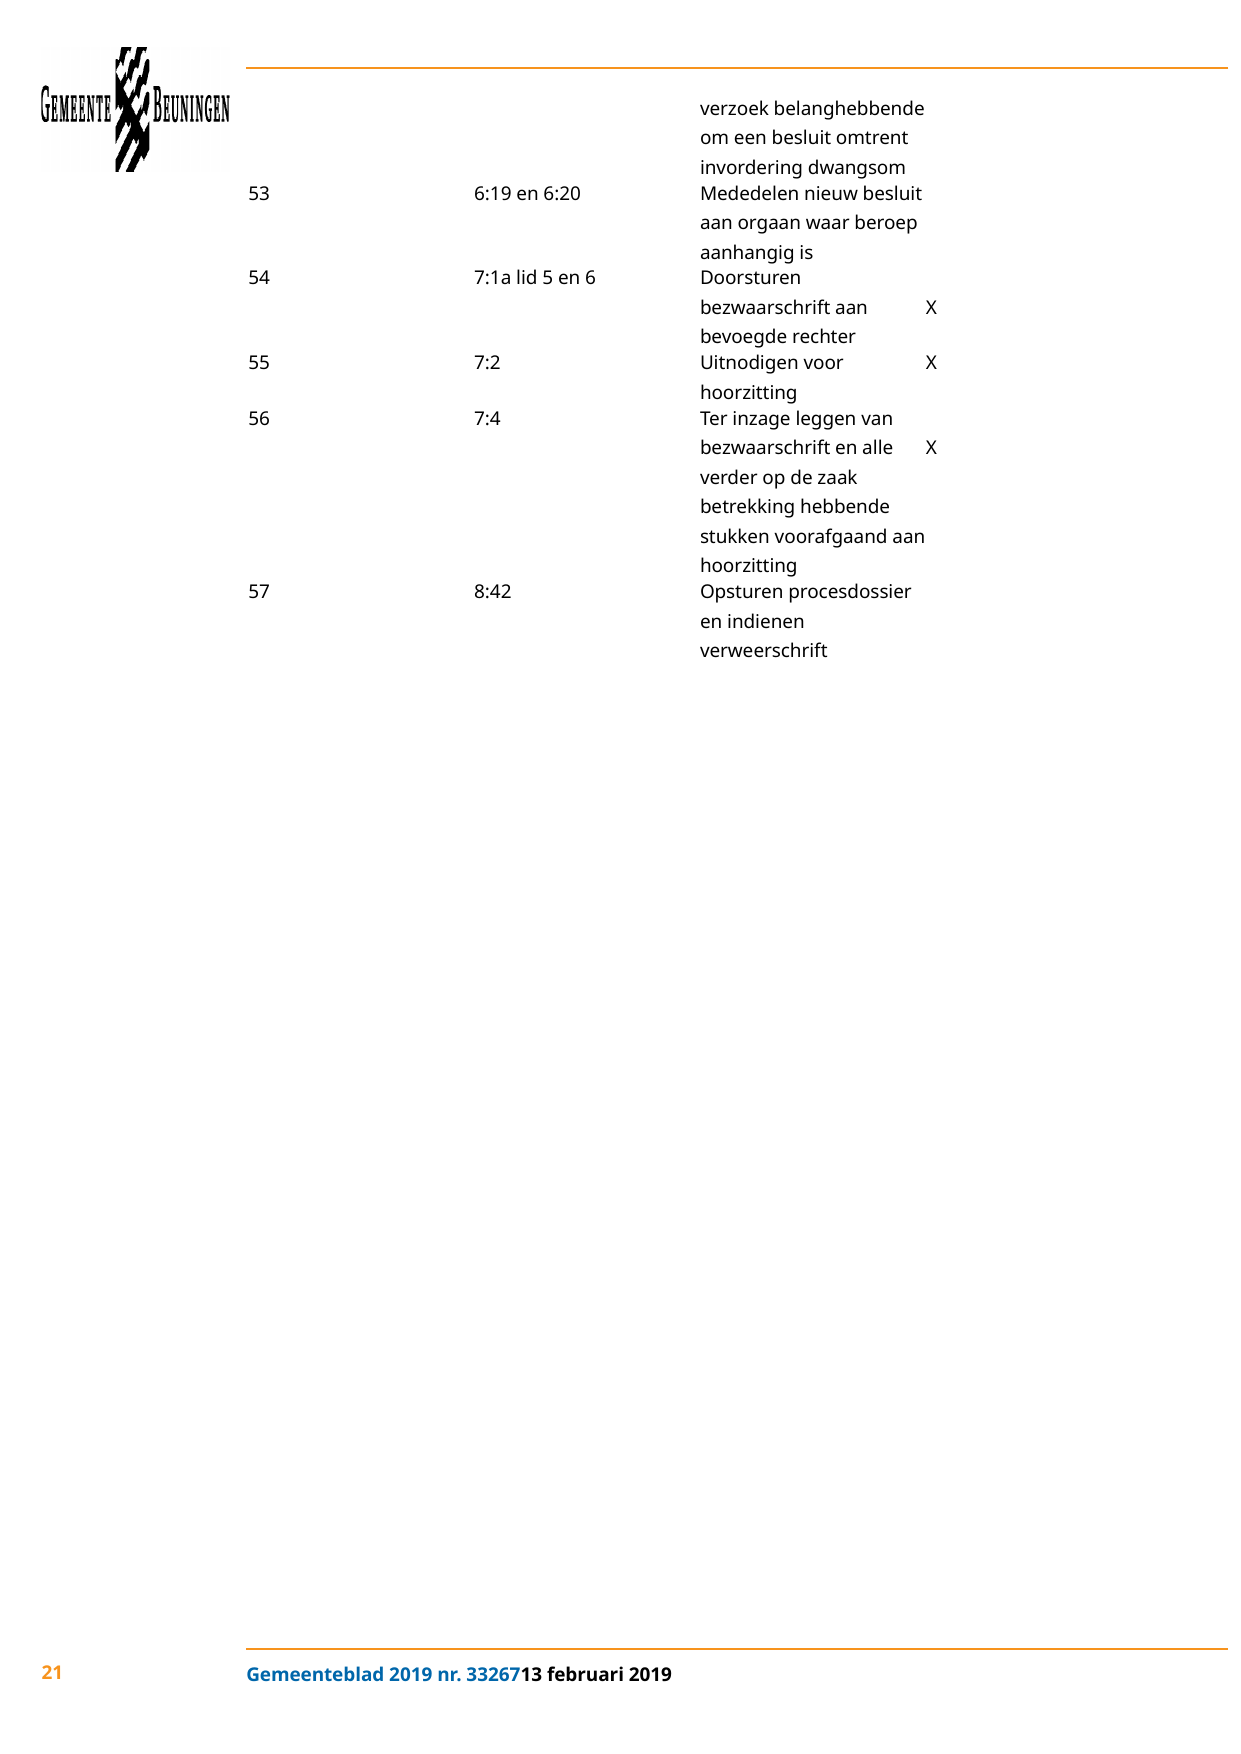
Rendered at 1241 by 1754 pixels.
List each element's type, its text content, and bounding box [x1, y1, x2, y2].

table_cell [926, 579, 1152, 663]
table_cell [926, 95, 1152, 180]
table_cell Opsturen procesdossier en indienen verweerschrift [700, 579, 926, 663]
table_cell 57 [248, 579, 474, 663]
table_cell X [926, 405, 1152, 578]
table_cell X [926, 350, 1152, 405]
table_cell 53 [248, 180, 474, 264]
table_cell [248, 95, 474, 180]
table_cell Uitnodigen voor hoorzitting [700, 350, 926, 405]
table_cell 55 [248, 350, 474, 405]
table_cell 8:42 [474, 579, 700, 663]
table_cell 7:2 [474, 350, 700, 405]
table_cell Mededelen nieuw besluit aan orgaan waar beroep aanhangig is [700, 180, 926, 264]
table_cell 54 [248, 265, 474, 349]
table_cell Ter inzage leggen van bezwaarschrift en alle verder op de zaak betrekking hebbende stukken voorafgaand aan hoorzitting [700, 405, 926, 578]
table_cell 6:19 en 6:20 [474, 180, 700, 264]
table_cell [926, 180, 1152, 264]
table_cell Doorsturen bezwaarschrift aan bevoegde rechter [700, 265, 926, 349]
table_cell [474, 95, 700, 180]
table_cell 7:1a lid 5 en 6 [474, 265, 700, 349]
picture [41, 47, 231, 172]
table_cell 56 [248, 405, 474, 578]
table_cell X [926, 265, 1152, 349]
table_cell 7:4 [474, 405, 700, 578]
table_cell verzoek belanghebbende om een besluit omtrent invordering dwangsom [700, 95, 926, 180]
